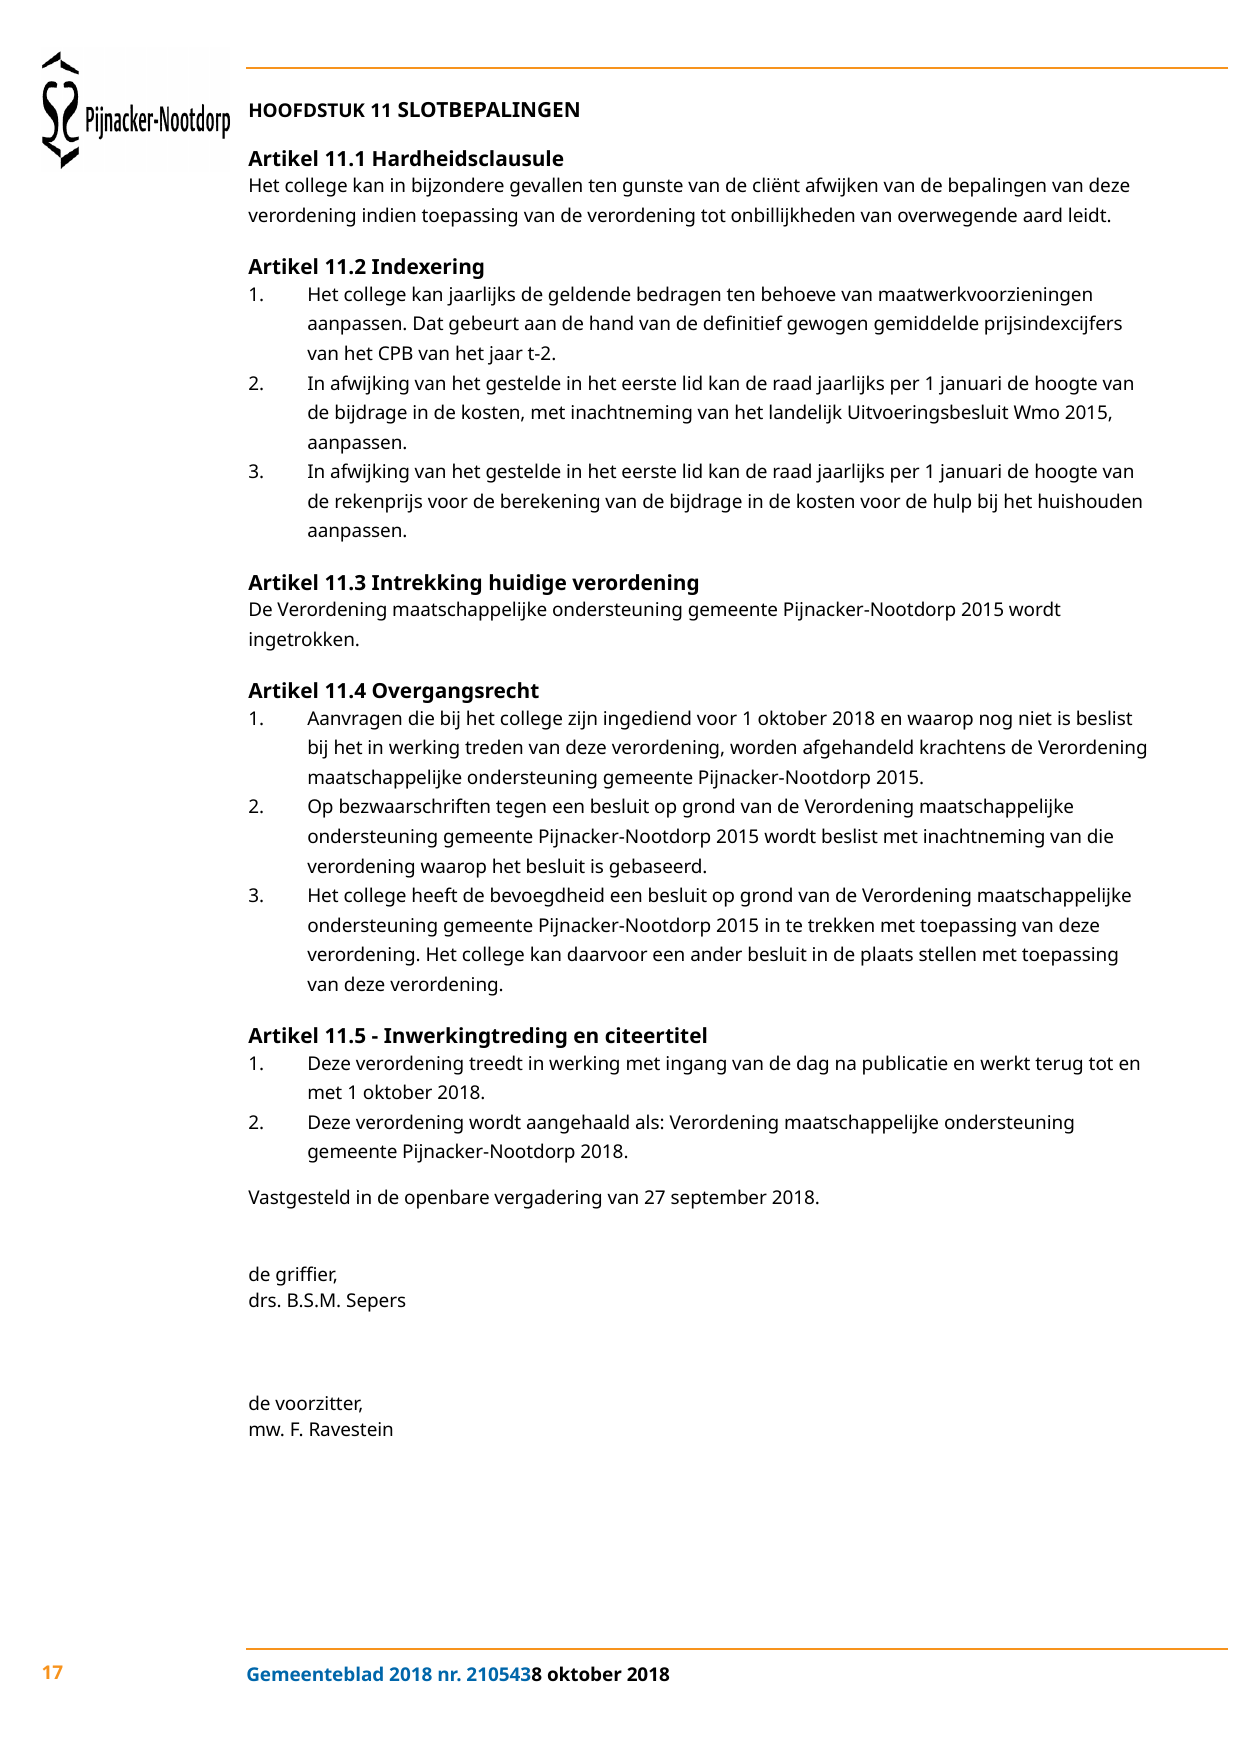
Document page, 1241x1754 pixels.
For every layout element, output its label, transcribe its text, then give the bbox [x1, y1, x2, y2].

list Op bezwaarschriften tegen een besluit op grond van de Verordening maatschappelijke ondersteuning gemeente Pijnacker-Nootdorp 2015 wordt beslist met inachtneming van die verordening waarop het besluit is gebaseerd. [248, 794, 1152, 878]
text de voorzitter, [248, 1390, 1152, 1416]
list Deze verordening wordt aangehaald als: Verordening maatschappelijke ondersteuning gemeente Pijnacker-Nootdorp 2018. [248, 1109, 1152, 1164]
text Artikel 11.3 Intrekking huidige verordening [248, 568, 1152, 596]
text Het college kan in bijzondere gevallen ten gunste van de cliënt afwijken van de bepalingen van deze verordening indien toepassing van de verordening tot onbillijkheden van overwegende aard leidt. [248, 172, 1152, 228]
text drs. B.S.M. Sepers [248, 1287, 1152, 1313]
list Deze verordening treedt in werking met ingang van de dag na publicatie en werkt terug tot en met 1 oktober 2018. [248, 1050, 1152, 1105]
text Artikel 11.1 Hardheidsclausule [248, 144, 1152, 172]
text Artikel 11.5 - Inwerkingtreding en citeertitel [248, 1022, 1152, 1050]
text De Verordening maatschappelijke ondersteuning gemeente Pijnacker-Nootdorp 2015 wordt ingetrokken. [248, 596, 1152, 652]
text Artikel 11.4 Overgangsrecht [248, 676, 1152, 705]
list In afwijking van het gestelde in het eerste lid kan de raad jaarlijks per 1 januari de hoogte van de bijdrage in de kosten, met inachtneming van het landelijk Uitvoeringsbesluit Wmo 2015, aanpassen. [248, 370, 1152, 454]
picture [41, 47, 231, 172]
list Het college heeft de bevoegdheid een besluit op grond van de Verordening maatschappelijke ondersteuning gemeente Pijnacker-Nootdorp 2015 in te trekken met toepassing van deze verordening. Het college kan daarvoor een ander besluit in de plaats stellen met toepassing van deze verordening. [248, 882, 1152, 997]
list Het college kan jaarlijks de geldende bedragen ten behoeve van maatwerkvoorzieningen aanpassen. Dat gebeurt aan de hand van de definitief gewogen gemiddelde prijsindexcijfers van het CPB van het jaar t-2. [248, 281, 1152, 366]
text de griffier, [248, 1262, 1152, 1287]
text Artikel 11.2 Indexering [248, 252, 1152, 281]
text mw. F. Ravestein [248, 1416, 1152, 1442]
text Vastgesteld in de openbare vergadering van 27 september 2018. [248, 1184, 1152, 1210]
list Aanvragen die bij het college zijn ingediend voor 1 oktober 2018 en waarop nog niet is beslist bij het in werking treden van deze verordening, worden afgehandeld krachtens de Verordening maatschappelijke ondersteuning gemeente Pijnacker-Nootdorp 2015. [248, 705, 1152, 790]
text HOOFDSTUK 11 SLOTBEPALINGEN [248, 95, 1152, 123]
list In afwijking van het gestelde in het eerste lid kan de raad jaarlijks per 1 januari de hoogte van de rekenprijs voor de berekening van de bijdrage in de kosten voor de hulp bij het huishouden aanpassen. [248, 458, 1152, 543]
